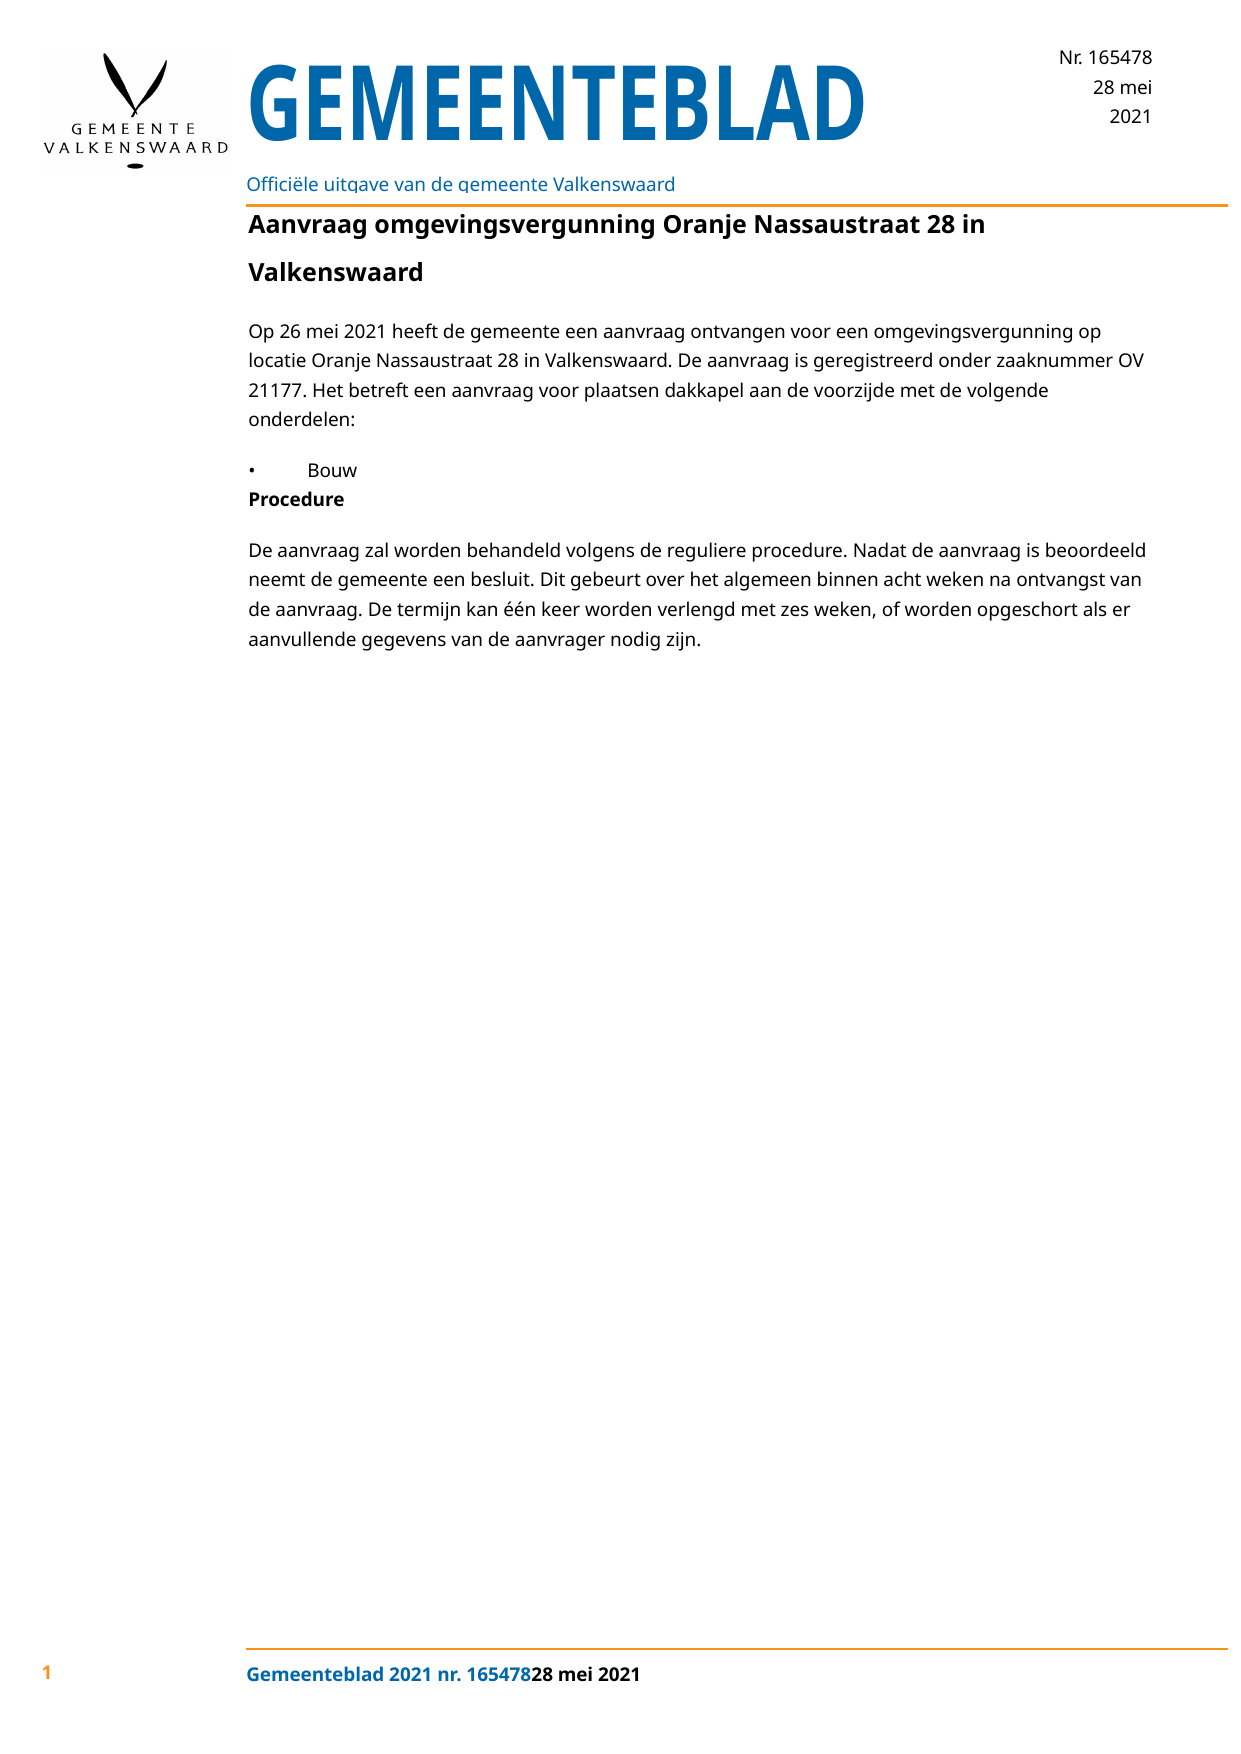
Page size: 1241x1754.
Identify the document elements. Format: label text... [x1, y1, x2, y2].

text Aanvraag omgevingsvergunning Oranje Nassaustraat 28 in Valkenswaard [248, 207, 1152, 288]
list Bouw [248, 457, 1152, 483]
text De aanvraag zal worden behandeld volgens de reguliere procedure. Nadat de aanvraag is beoordeeld neemt de gemeente een besluit. Dit gebeurt over het algemeen binnen acht weken na ontvangst van de aanvraag. De termijn kan één keer worden verlengd met zes weken, of worden opgeschort als er aanvullende gegevens van de aanvrager nodig zijn. [248, 537, 1152, 652]
text Op 26 mei 2021 heeft de gemeente een aanvraag ontvangen voor een omgevingsvergunning op locatie Oranje Nassaustraat 28 in Valkenswaard. De aanvraag is geregistreerd onder zaaknummer OV 21177. Het betreft een aanvraag voor plaatsen dakkapel aan de voorzijde met de volgende onderdelen: [248, 318, 1152, 432]
text Procedure [248, 487, 1152, 512]
picture [41, 47, 231, 172]
